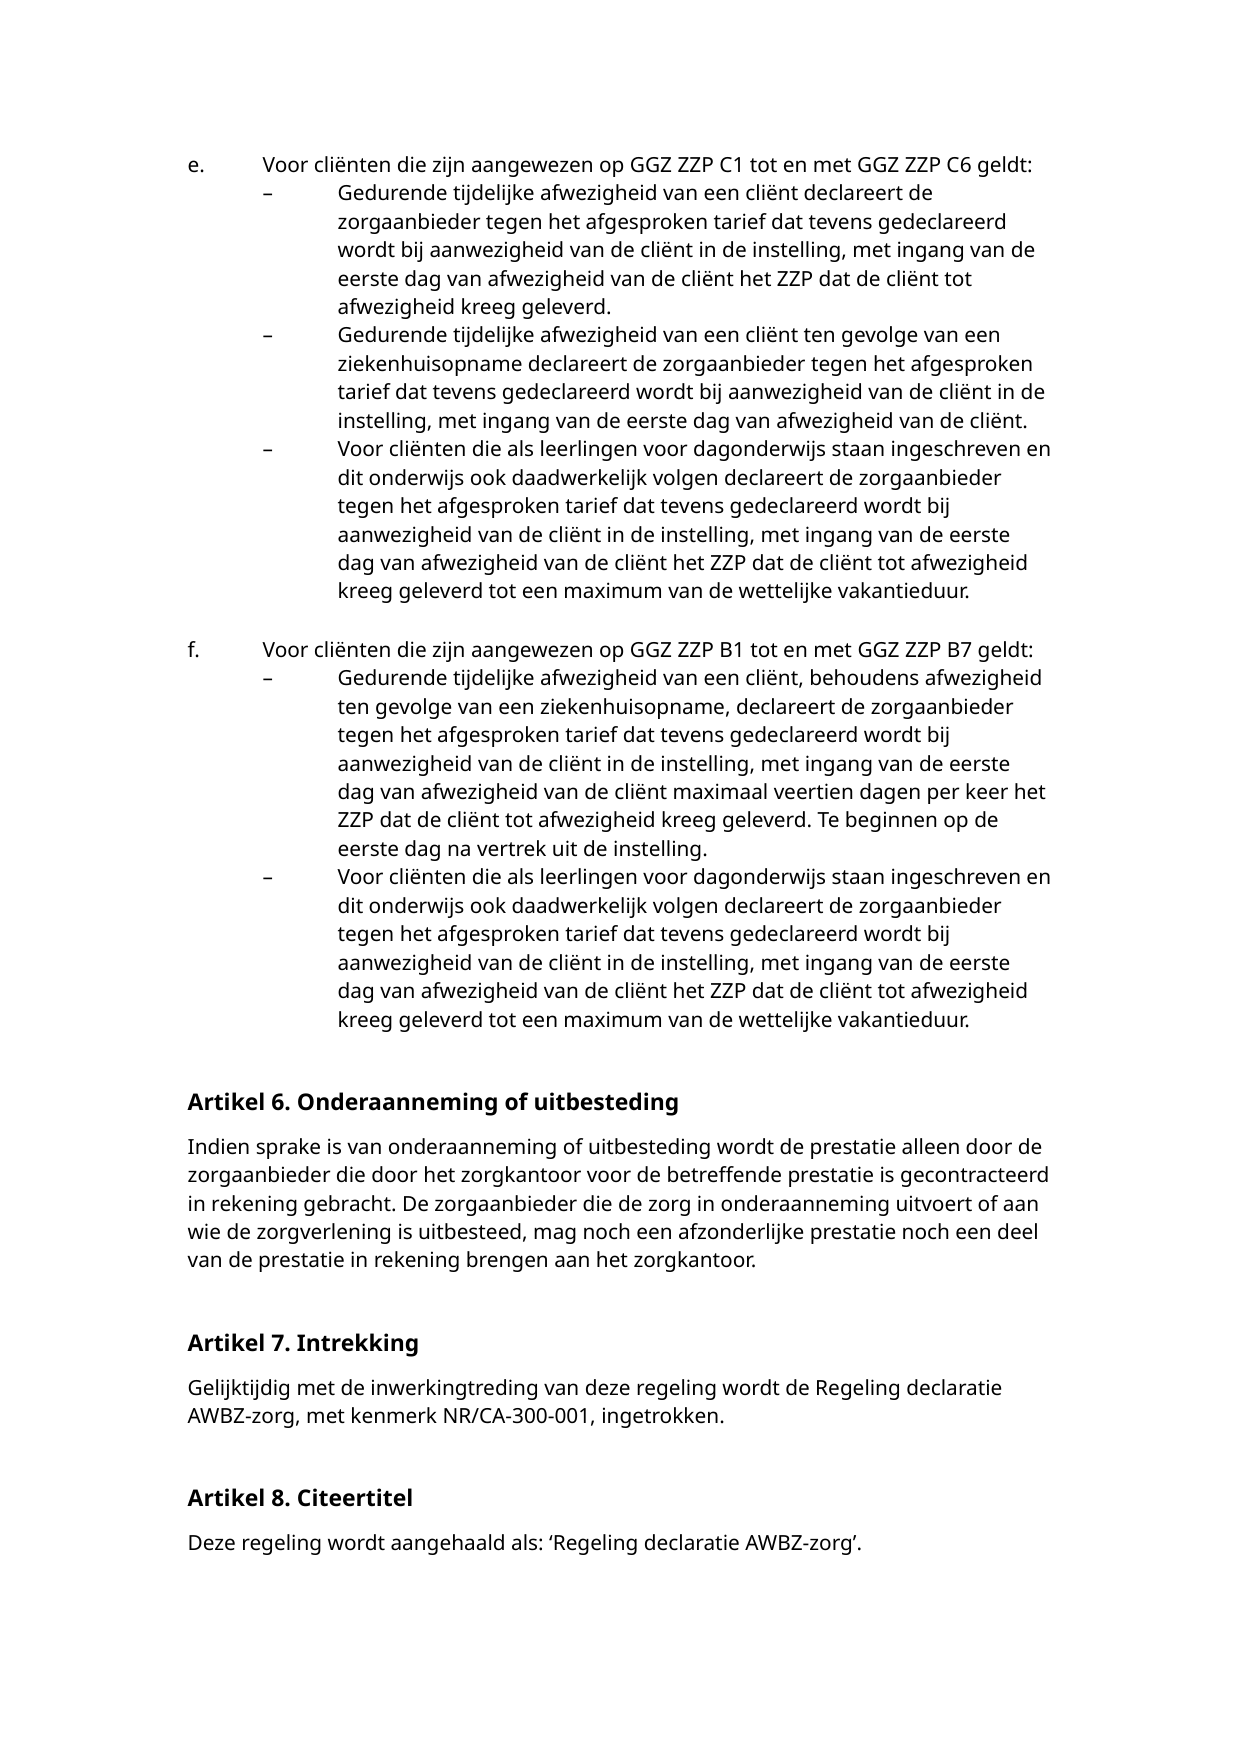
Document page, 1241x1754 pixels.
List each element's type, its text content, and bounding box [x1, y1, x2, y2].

list Voor cliënten die als leerlingen voor dagonderwijs staan ingeschreven en dit onderwijs ook daadwerkelijk volgen declareert de zorgaanbieder tegen het afgesproken tarief dat tevens gedeclareerd wordt bij aanwezigheid van de cliënt in de instelling, met ingang van de eerste dag van afwezigheid van de cliënt het ZZP dat de cliënt tot afwezigheid kreeg geleverd tot een maximum van de wettelijke vakantieduur. [262, 862, 1053, 1033]
list Gedurende tijdelijke afwezigheid van een cliënt declareert de zorgaanbieder tegen het afgesproken tarief dat tevens gedeclareerd wordt bij aanwezigheid van de cliënt in de instelling, met ingang van de eerste dag van afwezigheid van de cliënt het ZZP dat de cliënt tot afwezigheid kreeg geleverd. [262, 178, 1053, 321]
subtitle Artikel 8. Citeertitel [187, 1482, 1053, 1513]
list Voor cliënten die als leerlingen voor dagonderwijs staan ingeschreven en dit onderwijs ook daadwerkelijk volgen declareert de zorgaanbieder tegen het afgesproken tarief dat tevens gedeclareerd wordt bij aanwezigheid van de cliënt in de instelling, met ingang van de eerste dag van afwezigheid van de cliënt het ZZP dat de cliënt tot afwezigheid kreeg geleverd tot een maximum van de wettelijke vakantieduur. [262, 434, 1053, 605]
text Indien sprake is van onderaanneming of uitbesteding wordt de prestatie alleen door de zorgaanbieder die door het zorgkantoor voor de betreffende prestatie is gecontracteerd in rekening gebracht. De zorgaanbieder die de zorg in onderaanneming uitvoert of aan wie de zorgverlening is uitbesteed, mag noch een afzonderlijke prestatie noch een deel van de prestatie in rekening brengen aan het zorgkantoor. [187, 1132, 1053, 1274]
subtitle Artikel 6. Onderaanneming of uitbesteding [187, 1086, 1053, 1117]
list Gedurende tijdelijke afwezigheid van een cliënt ten gevolge van een ziekenhuisopname declareert de zorgaanbieder tegen het afgesproken tarief dat tevens gedeclareerd wordt bij aanwezigheid van de cliënt in de instelling, met ingang van de eerste dag van afwezigheid van de cliënt. [262, 321, 1053, 434]
text Gelijktijdig met de inwerkingtreding van deze regeling wordt de Regeling declaratie AWBZ-zorg, met kenmerk NR/CA-300-001, ingetrokken. [187, 1373, 1053, 1430]
list Voor cliënten die zijn aangewezen op GGZ ZZP C1 tot en met GGZ ZZP C6 geldt: [187, 150, 1053, 178]
subtitle Artikel 7. Intrekking [187, 1327, 1053, 1358]
list Gedurende tijdelijke afwezigheid van een cliënt, behoudens afwezigheid ten gevolge van een ziekenhuisopname, declareert de zorgaanbieder tegen het afgesproken tarief dat tevens gedeclareerd wordt bij aanwezigheid van de cliënt in de instelling, met ingang van de eerste dag van afwezigheid van de cliënt maximaal veertien dagen per keer het ZZP dat de cliënt tot afwezigheid kreeg geleverd. Te beginnen op de eerste dag na vertrek uit de instelling. [262, 663, 1053, 862]
text Deze regeling wordt aangehaald als: ‘Regeling declaratie AWBZ-zorg’. [187, 1528, 1053, 1557]
list Voor cliënten die zijn aangewezen op GGZ ZZP B1 tot en met GGZ ZZP B7 geldt: [187, 635, 1053, 663]
